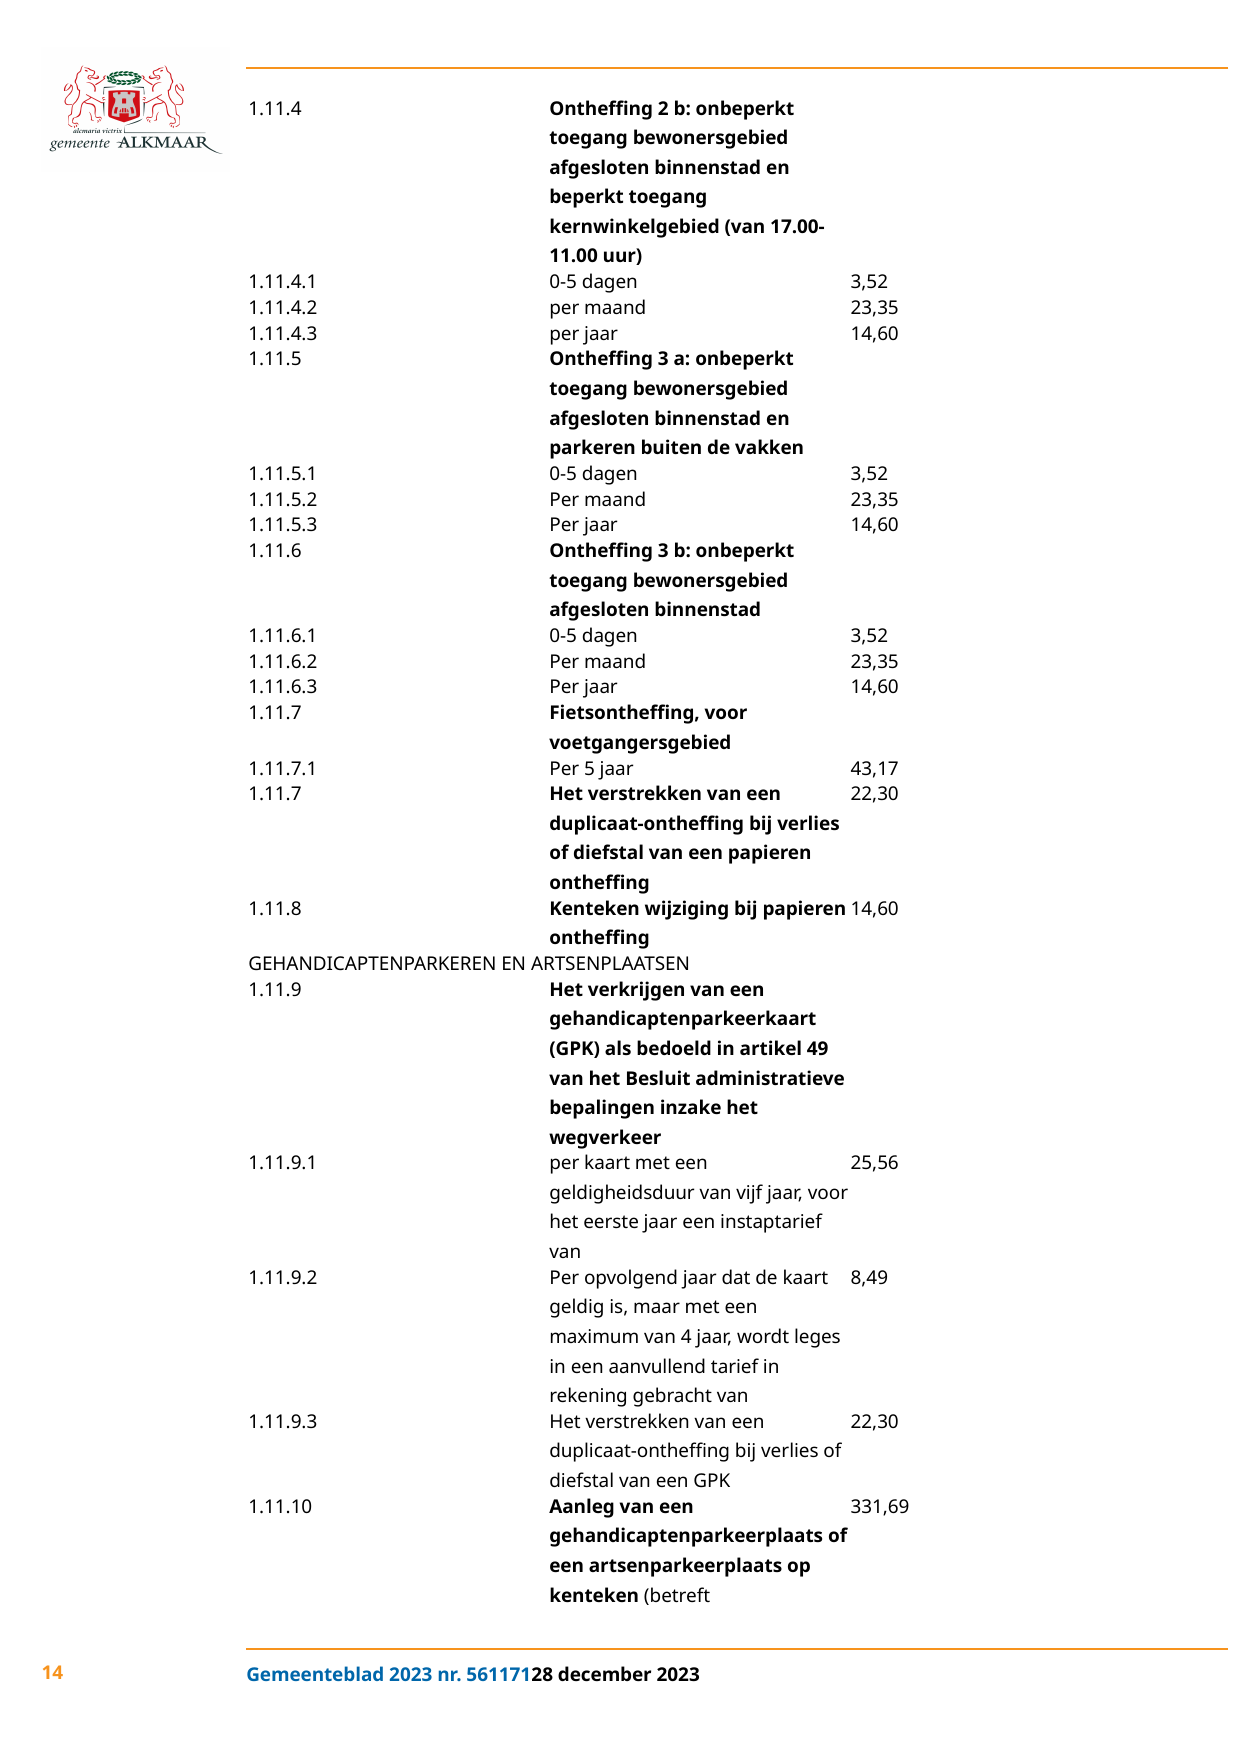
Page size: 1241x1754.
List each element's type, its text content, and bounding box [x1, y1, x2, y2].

table_cell 1.11.10 [248, 1493, 549, 1607]
table_cell Het verstrekken van een duplicaat-ontheffing bij verlies of diefstal van een papieren ontheffing [549, 780, 850, 895]
table_cell 25,56 [850, 1150, 1152, 1264]
table_cell 8,49 [850, 1264, 1152, 1408]
table_cell 1.11.9.1 [248, 1150, 549, 1264]
table_cell 22,30 [850, 780, 1152, 895]
table_cell [850, 346, 1152, 460]
table_cell 1.11.4 [248, 95, 549, 268]
table_cell 1.11.5.1 [248, 460, 549, 486]
table_cell Het verstrekken van een duplicaat-ontheffing bij verlies of diefstal van een GPK [549, 1408, 850, 1493]
table_cell Per maand [549, 486, 850, 512]
table_cell 23,35 [850, 486, 1152, 512]
table_cell per jaar [549, 320, 850, 346]
table_cell 1.11.7 [248, 699, 549, 755]
table_cell 14,60 [850, 512, 1152, 537]
table_cell GEHANDICAPTENPARKEREN EN ARTSENPLAATSEN [248, 950, 850, 976]
table_cell 1.11.4.3 [248, 320, 549, 346]
table_cell Per 5 jaar [549, 755, 850, 780]
table_cell 14,60 [850, 320, 1152, 346]
table_cell 22,30 [850, 1408, 1152, 1493]
table_cell 1.11.6 [248, 537, 549, 622]
table_cell Ontheffing 3 a: onbeperkt toegang bewonersgebied afgesloten binnenstad en parkeren buiten de vakken [549, 346, 850, 460]
table_cell Aanleg van een gehandicaptenparkeerplaats of een artsenparkeerplaats op kenteken (betreft [549, 1493, 850, 1607]
table_cell per maand [549, 294, 850, 320]
table_cell 3,52 [850, 460, 1152, 486]
table_cell 23,35 [850, 648, 1152, 674]
table_cell Per opvolgend jaar dat de kaart geldig is, maar met een maximum van 4 jaar, wordt leges in een aanvullend tarief in rekening gebracht van [549, 1264, 850, 1408]
table_cell 1.11.5 [248, 346, 549, 460]
table_cell Per jaar [549, 512, 850, 537]
table_cell 3,52 [850, 269, 1152, 294]
table_cell 0-5 dagen [549, 269, 850, 294]
table_cell [850, 699, 1152, 755]
table_cell Kenteken wijziging bij papieren ontheffing [549, 895, 850, 950]
table_cell Fietsontheffing, voor voetgangersgebied [549, 699, 850, 755]
table_cell 1.11.6.1 [248, 622, 549, 648]
table_cell 1.11.6.3 [248, 674, 549, 699]
table_cell Ontheffing 2 b: onbeperkt toegang bewonersgebied afgesloten binnenstad en beperkt toegang kernwinkelgebied (van 17.00-11.00 uur) [549, 95, 850, 268]
table_cell per kaart met een geldigheidsduur van vijf jaar, voor het eerste jaar een instaptarief van [549, 1150, 850, 1264]
table_cell 1.11.5.2 [248, 486, 549, 512]
table_cell Ontheffing 3 b: onbeperkt toegang bewonersgebied afgesloten binnenstad [549, 537, 850, 622]
table_cell Per maand [549, 648, 850, 674]
table_cell 1.11.8 [248, 895, 549, 950]
table_cell 43,17 [850, 755, 1152, 780]
table_cell 1.11.9.2 [248, 1264, 549, 1408]
table_cell 14,60 [850, 895, 1152, 950]
table_cell Per jaar [549, 674, 850, 699]
table_cell 331,69 [850, 1493, 1152, 1607]
table_cell 1.11.9.3 [248, 1408, 549, 1493]
table_cell 1.11.7.1 [248, 755, 549, 780]
table_cell 1.11.6.2 [248, 648, 549, 674]
table_cell 23,35 [850, 294, 1152, 320]
table_cell [850, 95, 1152, 268]
table_cell [850, 950, 1152, 976]
table_cell 1.11.7 [248, 780, 549, 895]
table_cell [850, 537, 1152, 622]
table_cell 0-5 dagen [549, 622, 850, 648]
table_cell [850, 976, 1152, 1149]
table_cell 1.11.9 [248, 976, 549, 1149]
table_cell 14,60 [850, 674, 1152, 699]
table_cell 3,52 [850, 622, 1152, 648]
table_cell 1.11.4.1 [248, 269, 549, 294]
picture [41, 47, 231, 172]
table_cell 0-5 dagen [549, 460, 850, 486]
table_cell Het verkrijgen van een gehandicaptenparkeerkaart (GPK) als bedoeld in artikel 49 van het Besluit administratieve bepalingen inzake het wegverkeer [549, 976, 850, 1149]
table_cell 1.11.4.2 [248, 294, 549, 320]
table_cell 1.11.5.3 [248, 512, 549, 537]
